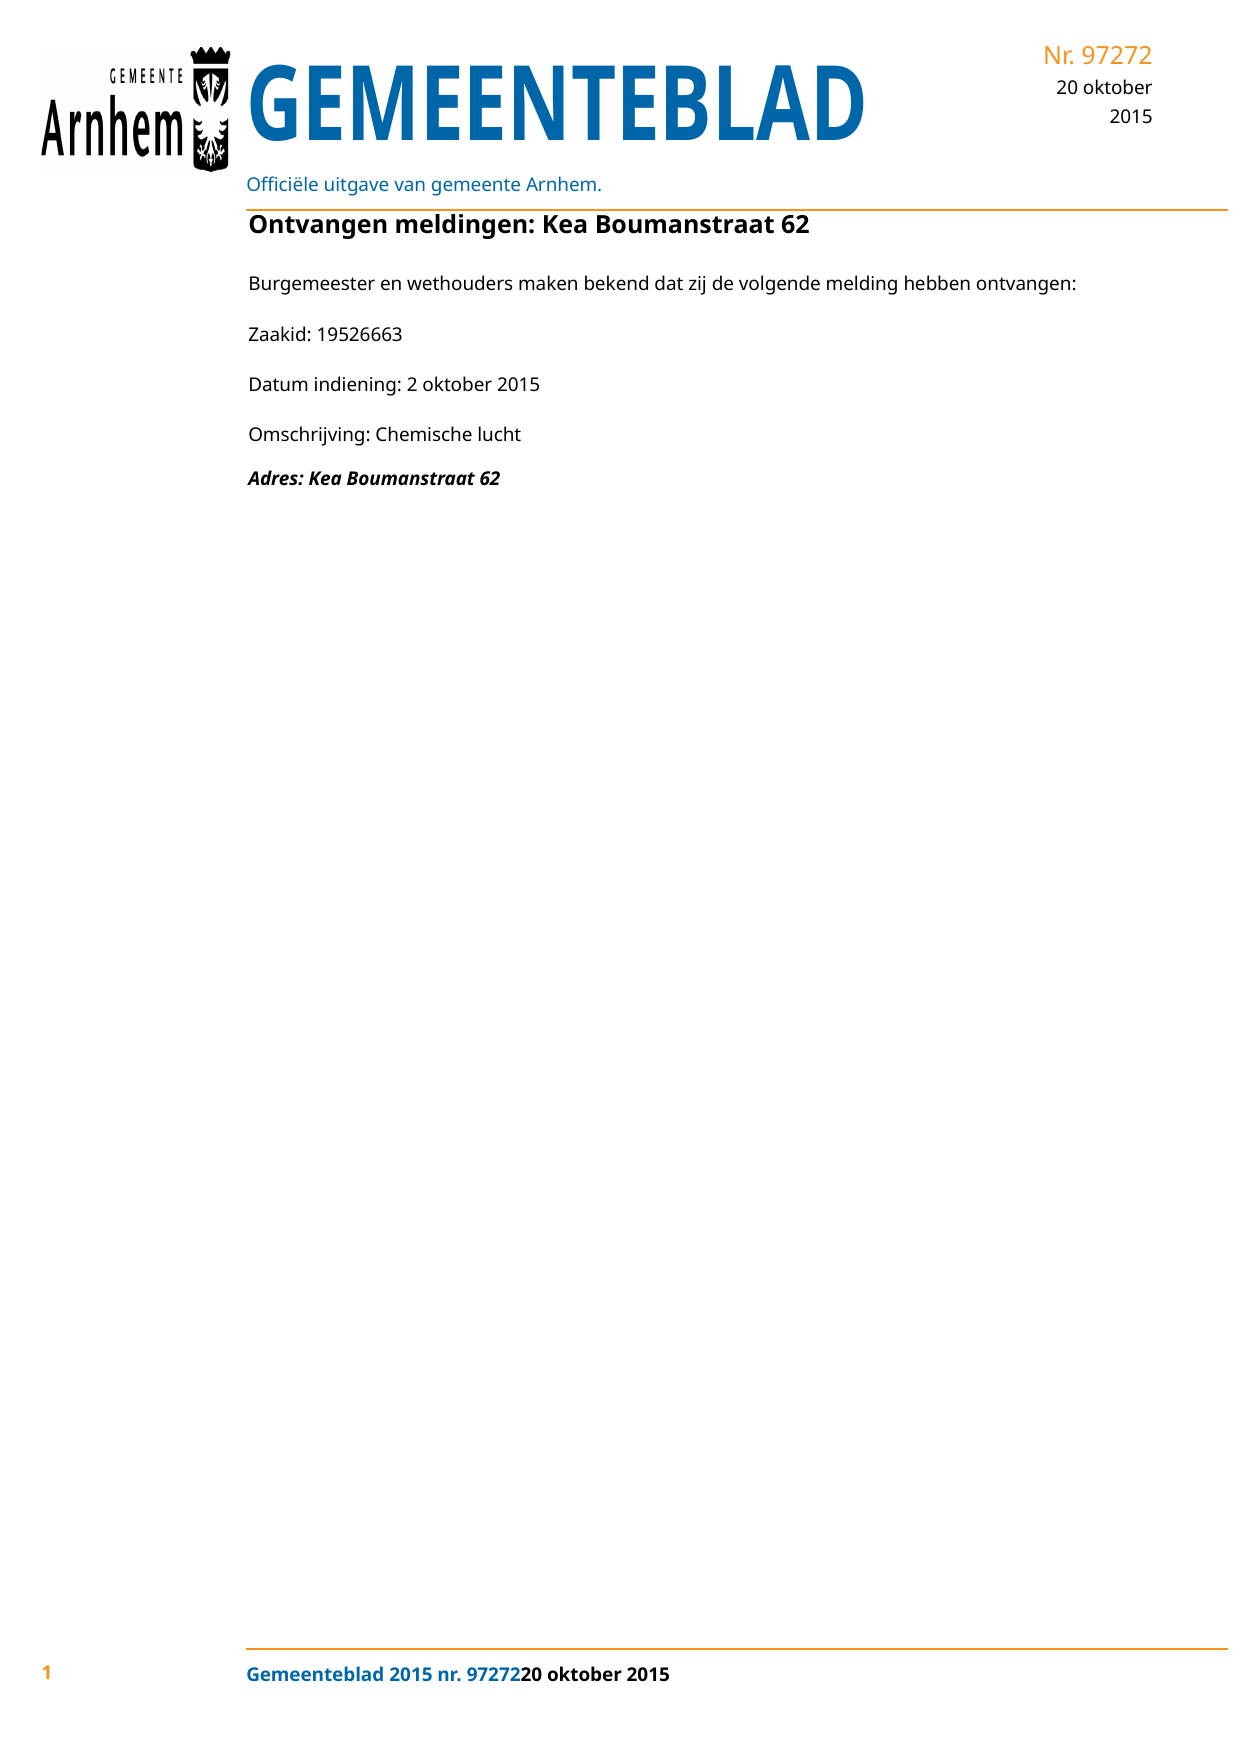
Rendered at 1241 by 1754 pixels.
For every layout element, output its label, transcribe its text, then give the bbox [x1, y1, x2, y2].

text Zaakid: 19526663 [248, 321, 1152, 346]
text Adres: Kea Boumanstraat 62 [248, 465, 1152, 490]
text Datum indiening: 2 oktober 2015 [248, 371, 1152, 397]
text Ontvangen meldingen: Kea Boumanstraat 62 [248, 211, 1152, 241]
picture [41, 47, 231, 172]
text Burgemeester en wethouders maken bekend dat zij de volgende melding hebben ontvangen: [248, 270, 1152, 296]
text Omschrijving: Chemische lucht [248, 422, 1152, 447]
